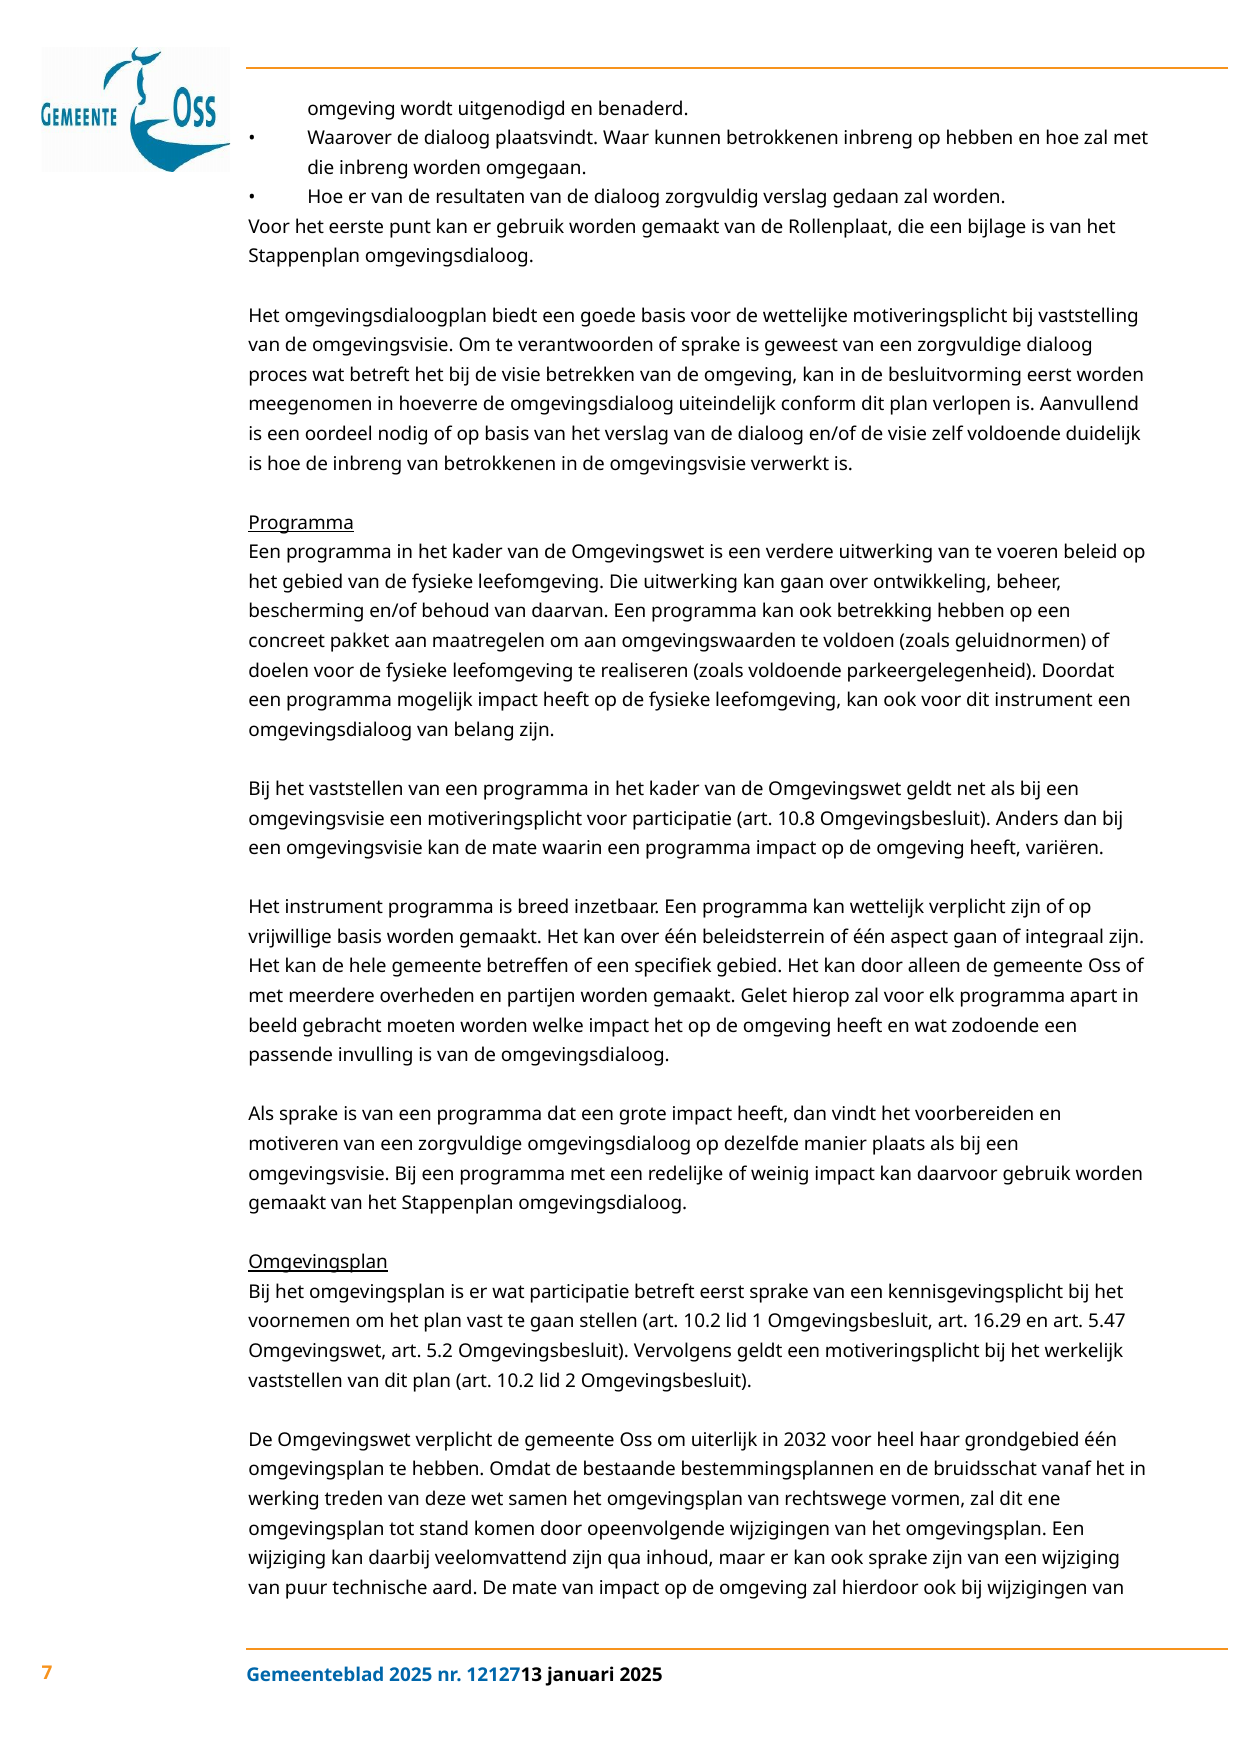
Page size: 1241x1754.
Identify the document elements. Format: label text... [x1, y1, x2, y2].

text Voor het eerste punt kan er gebruik worden gemaakt van de Rollenplaat, die een bijlage is van het Stappenplan omgevingsdialoog. [248, 213, 1152, 268]
list omgeving wordt uitgenodigd en benaderd. [248, 95, 1152, 121]
text De Omgevingswet verplicht de gemeente Oss om uiterlijk in 2032 voor heel haar grondgebied één omgevingsplan te hebben. Omdat de bestaande bestemmingsplannen en de bruidsschat vanaf het in werking treden van deze wet samen het omgevingsplan van rechtswege vormen, zal dit ene omgevingsplan tot stand komen door opeenvolgende wijzigingen van het omgevingsplan. Een wijziging kan daarbij veelomvattend zijn qua inhoud, maar er kan ook sprake zijn van een wijziging van puur technische aard. De mate van impact op de omgeving zal hierdoor ook bij wijzigingen van [248, 1426, 1152, 1600]
list Waarover de dialoog plaatsvindt. Waar kunnen betrokkenen inbreng op hebben en hoe zal met die inbreng worden omgegaan. [248, 124, 1152, 180]
text Een programma in het kader van de Omgevingswet is een verdere uitwerking van te voeren beleid op het gebied van de fysieke leefomgeving. Die uitwerking kan gaan over ontwikkeling, beheer, bescherming en/of behoud van daarvan. Een programma kan ook betrekking hebben op een concreet pakket aan maatregelen om aan omgevingswaarden te voldoen (zoals geluidnormen) of doelen voor de fysieke leefomgeving te realiseren (zoals voldoende parkeergelegenheid). Doordat een programma mogelijk impact heeft op de fysieke leefomgeving, kan ook voor dit instrument een omgevingsdialoog van belang zijn. [248, 538, 1152, 742]
text Het omgevingsdialoogplan biedt een goede basis voor de wettelijke motiveringsplicht bij vaststelling van de omgevingsvisie. Om te verantwoorden of sprake is geweest van een zorgvuldige dialoog proces wat betreft het bij de visie betrekken van de omgeving, kan in de besluitvorming eerst worden meegenomen in hoeverre de omgevingsdialoog uiteindelijk conform dit plan verlopen is. Aanvullend is een oordeel nodig of op basis van het verslag van de dialoog en/of de visie zelf voldoende duidelijk is hoe de inbreng van betrokkenen in de omgevingsvisie verwerkt is. [248, 302, 1152, 476]
text Omgevingsplan [248, 1248, 1152, 1274]
text Bij het vaststellen van een programma in het kader van de Omgevingswet geldt net als bij een omgevingsvisie een motiveringsplicht voor participatie (art. 10.8 Omgevingsbesluit). Anders dan bij een omgevingsvisie kan de mate waarin een programma impact op de omgeving heeft, variëren. [248, 775, 1152, 860]
list Hoe er van de resultaten van de dialoog zorgvuldig verslag gedaan zal worden. [248, 183, 1152, 209]
text Programma [248, 509, 1152, 535]
picture [41, 47, 231, 172]
text Bij het omgevingsplan is er wat participatie betreft eerst sprake van een kennisgevingsplicht bij het voornemen om het plan vast te gaan stellen (art. 10.2 lid 1 Omgevingsbesluit, art. 16.29 en art. 5.47 Omgevingswet, art. 5.2 Omgevingsbesluit). Vervolgens geldt een motiveringsplicht bij het werkelijk vaststellen van dit plan (art. 10.2 lid 2 Omgevingsbesluit). [248, 1278, 1152, 1393]
text Het instrument programma is breed inzetbaar. Een programma kan wettelijk verplicht zijn of op vrijwillige basis worden gemaakt. Het kan over één beleidsterrein of één aspect gaan of integraal zijn. Het kan de hele gemeente betreffen of een specifiek gebied. Het kan door alleen de gemeente Oss of met meerdere overheden en partijen worden gemaakt. Gelet hierop zal voor elk programma apart in beeld gebracht moeten worden welke impact het op de omgeving heeft en wat zodoende een passende invulling is van de omgevingsdialoog. [248, 893, 1152, 1067]
text Als sprake is van een programma dat een grote impact heeft, dan vindt het voorbereiden en motiveren van een zorgvuldige omgevingsdialoog op dezelfde manier plaats als bij een omgevingsvisie. Bij een programma met een redelijke of weinig impact kan daarvoor gebruik worden gemaakt van het Stappenplan omgevingsdialoog. [248, 1101, 1152, 1215]
